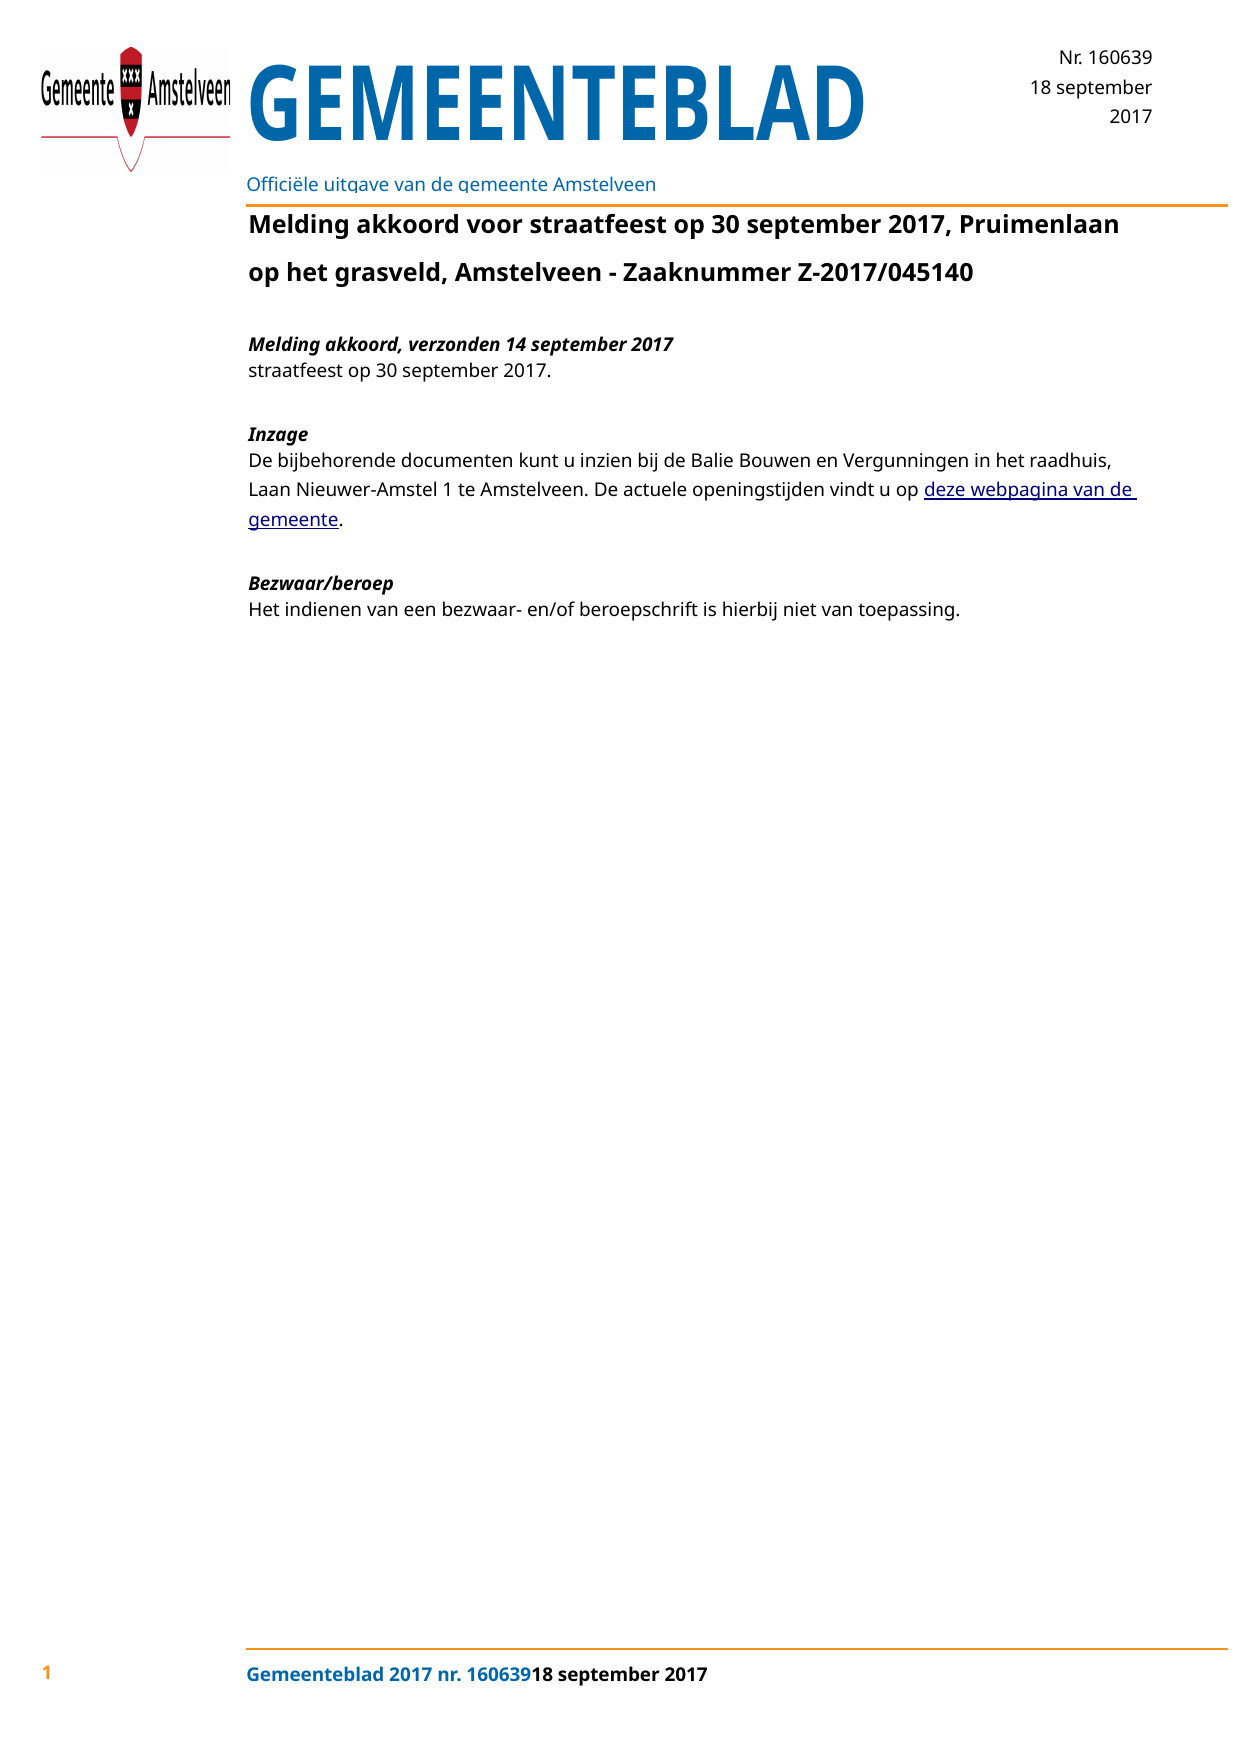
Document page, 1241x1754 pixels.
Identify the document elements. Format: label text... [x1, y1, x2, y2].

text Bezwaar/beroep [248, 570, 1152, 596]
text De bijbehorende documenten kunt u inzien bij de Balie Bouwen en Vergunningen in het raadhuis, Laan Nieuwer-Amstel 1 te Amstelveen. De actuele openingstijden vindt u op deze webpagina van de gemeente. [248, 447, 1152, 532]
text Inzage [248, 421, 1152, 447]
text Het indienen van een bezwaar- en/of beroepschrift is hierbij niet van toepassing. [248, 596, 1152, 621]
text Melding akkoord, verzonden 14 september 2017 [248, 331, 1152, 357]
picture [41, 47, 231, 172]
text Melding akkoord voor straatfeest op 30 september 2017, Pruimenlaan op het grasveld, Amstelveen - Zaaknummer Z-2017/045140 [248, 207, 1152, 288]
text straatfeest op 30 september 2017. [248, 357, 1152, 383]
